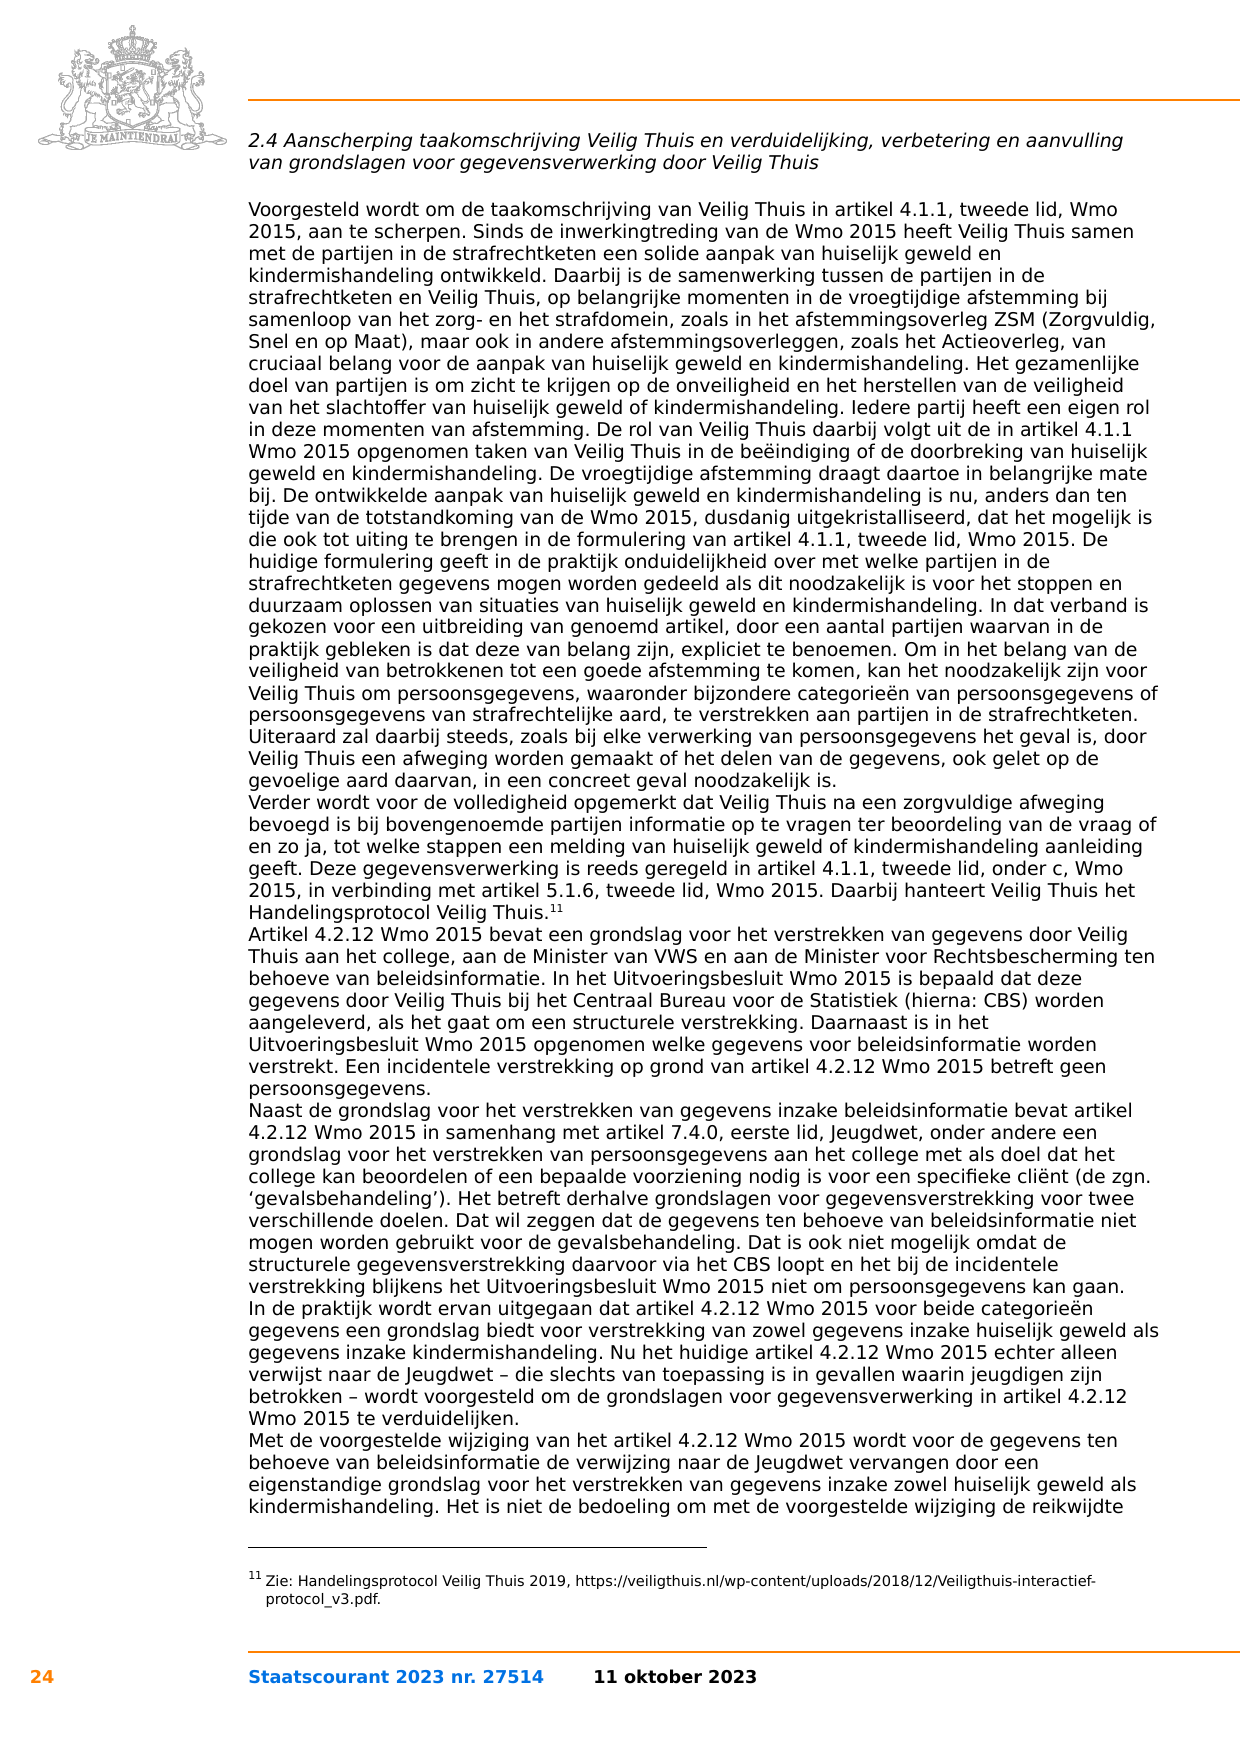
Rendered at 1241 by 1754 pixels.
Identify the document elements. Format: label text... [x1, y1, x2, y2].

text Met de voorgestelde wijziging van het artikel 4.2.12 Wmo 2015 wordt voor de gegevens ten behoeve van beleidsinformatie de verwijzing naar de Jeugdwet vervangen door een eigenstandige grondslag voor het verstrekken van gegevens inzake zowel huiselijk geweld als kindermishandeling. Het is niet de bedoeling om met de voorgestelde wijziging de reikwijdte [248, 1430, 1163, 1518]
picture [38, 25, 227, 150]
text In de praktijk wordt ervan uitgegaan dat artikel 4.2.12 Wmo 2015 voor beide categorieën gegevens een grondslag biedt voor verstrekking van zowel gegevens inzake huiselijk geweld als gegevens inzake kindermishandeling. Nu het huidige artikel 4.2.12 Wmo 2015 echter alleen verwijst naar de Jeugdwet – die slechts van toepassing is in gevallen waarin jeugdigen zijn betrokken – wordt voorgesteld om de grondslagen voor gegevensverwerking in artikel 4.2.12 Wmo 2015 te verduidelijken. [248, 1298, 1163, 1430]
subtitle 2.4 Aanscherping taakomschrijving Veilig Thuis en verduidelijking, verbetering en aanvulling van grondslagen voor gegevensverwerking door Veilig Thuis [248, 130, 1163, 174]
text Verder wordt voor de volledigheid opgemerkt dat Veilig Thuis na een zorgvuldige afweging bevoegd is bij bovengenoemde partijen informatie op te vragen ter beoordeling van de vraag of en zo ja, tot welke stappen een melding van huiselijk geweld of kindermishandeling aanleiding geeft. Deze gegevensverwerking is reeds geregeld in artikel 4.1.1, tweede lid, onder c, Wmo 2015, in verbinding met artikel 5.1.6, tweede lid, Wmo 2015. Daarbij hanteert Veilig Thuis het Handelingsprotocol Veilig Thuis. [248, 792, 1163, 924]
text Naast de grondslag voor het verstrekken van gegevens inzake beleidsinformatie bevat artikel 4.2.12 Wmo 2015 in samenhang met artikel 7.4.0, eerste lid, Jeugdwet, onder andere een grondslag voor het verstrekken van persoonsgegevens aan het college met als doel dat het college kan beoordelen of een bepaalde voorziening nodig is voor een specifieke cliënt (de zgn. ‘gevalsbehandeling’). Het betreft derhalve grondslagen voor gegevensverstrekking voor twee verschillende doelen. Dat wil zeggen dat de gegevens ten behoeve van beleidsinformatie niet mogen worden gebruikt voor de gevalsbehandeling. Dat is ook niet mogelijk omdat de structurele gegevensverstrekking daarvoor via het CBS loopt en het bij de incidentele verstrekking blijkens het Uitvoeringsbesluit Wmo 2015 niet om persoonsgegevens kan gaan. [248, 1100, 1163, 1298]
text Artikel 4.2.12 Wmo 2015 bevat een grondslag voor het verstrekken van gegevens door Veilig Thuis aan het college, aan de Minister van VWS en aan de Minister voor Rechtsbescherming ten behoeve van beleidsinformatie. In het Uitvoeringsbesluit Wmo 2015 is bepaald dat deze gegevens door Veilig Thuis bij het Centraal Bureau voor de Statistiek (hierna: CBS) worden aangeleverd, als het gaat om een structurele verstrekking. Daarnaast is in het Uitvoeringsbesluit Wmo 2015 opgenomen welke gegevens voor beleidsinformatie worden verstrekt. Een incidentele verstrekking op grond van artikel 4.2.12 Wmo 2015 betreft geen persoonsgegevens. [248, 924, 1163, 1100]
text Zie: Handelingsprotocol Veilig Thuis 2019, https://veiligthuis.nl/wp-content/uploads/2018/12/Veiligthuis-interactief-protocol_v3.pdf. [248, 1569, 1163, 1608]
text Voorgesteld wordt om de taakomschrijving van Veilig Thuis in artikel 4.1.1, tweede lid, Wmo 2015, aan te scherpen. Sinds de inwerkingtreding van de Wmo 2015 heeft Veilig Thuis samen met de partijen in de strafrechtketen een solide aanpak van huiselijk geweld en kindermishandeling ontwikkeld. Daarbij is de samenwerking tussen de partijen in de strafrechtketen en Veilig Thuis, op belangrijke momenten in de vroegtijdige afstemming bij samenloop van het zorg- en het strafdomein, zoals in het afstemmingsoverleg ZSM (Zorgvuldig, Snel en op Maat), maar ook in andere afstemmingsoverleggen, zoals het Actieoverleg, van cruciaal belang voor de aanpak van huiselijk geweld en kindermishandeling. Het gezamenlijke doel van partijen is om zicht te krijgen op de onveiligheid en het herstellen van de veiligheid van het slachtoffer van huiselijk geweld of kindermishandeling. Iedere partij heeft een eigen rol in deze momenten van afstemming. De rol van Veilig Thuis daarbij volgt uit de in artikel 4.1.1 Wmo 2015 opgenomen taken van Veilig Thuis in de beëindiging of de doorbreking van huiselijk geweld en kindermishandeling. De vroegtijdige afstemming draagt daartoe in belangrijke mate bij. De ontwikkelde aanpak van huiselijk geweld en kindermishandeling is nu, anders dan ten tijde van de totstandkoming van de Wmo 2015, dusdanig uitgekristalliseerd, dat het mogelijk is die ook tot uiting te brengen in de formulering van artikel 4.1.1, tweede lid, Wmo 2015. De huidige formulering geeft in de praktijk onduidelijkheid over met welke partijen in de strafrechtketen gegevens mogen worden gedeeld als dit noodzakelijk is voor het stoppen en duurzaam oplossen van situaties van huiselijk geweld en kindermishandeling. In dat verband is gekozen voor een uitbreiding van genoemd artikel, door een aantal partijen waarvan in de praktijk gebleken is dat deze van belang zijn, expliciet te benoemen. Om in het belang van de veiligheid van betrokkenen tot een goede afstemming te komen, kan het noodzakelijk zijn voor Veilig Thuis om persoonsgegevens, waaronder bijzondere categorieën van persoonsgegevens of persoonsgegevens van strafrechtelijke aard, te verstrekken aan partijen in de strafrechtketen. Uiteraard zal daarbij steeds, zoals bij elke verwerking van persoonsgegevens het geval is, door Veilig Thuis een afweging worden gemaakt of het delen van de gegevens, ook gelet op de gevoelige aard daarvan, in een concreet geval noodzakelijk is. [248, 199, 1163, 792]
